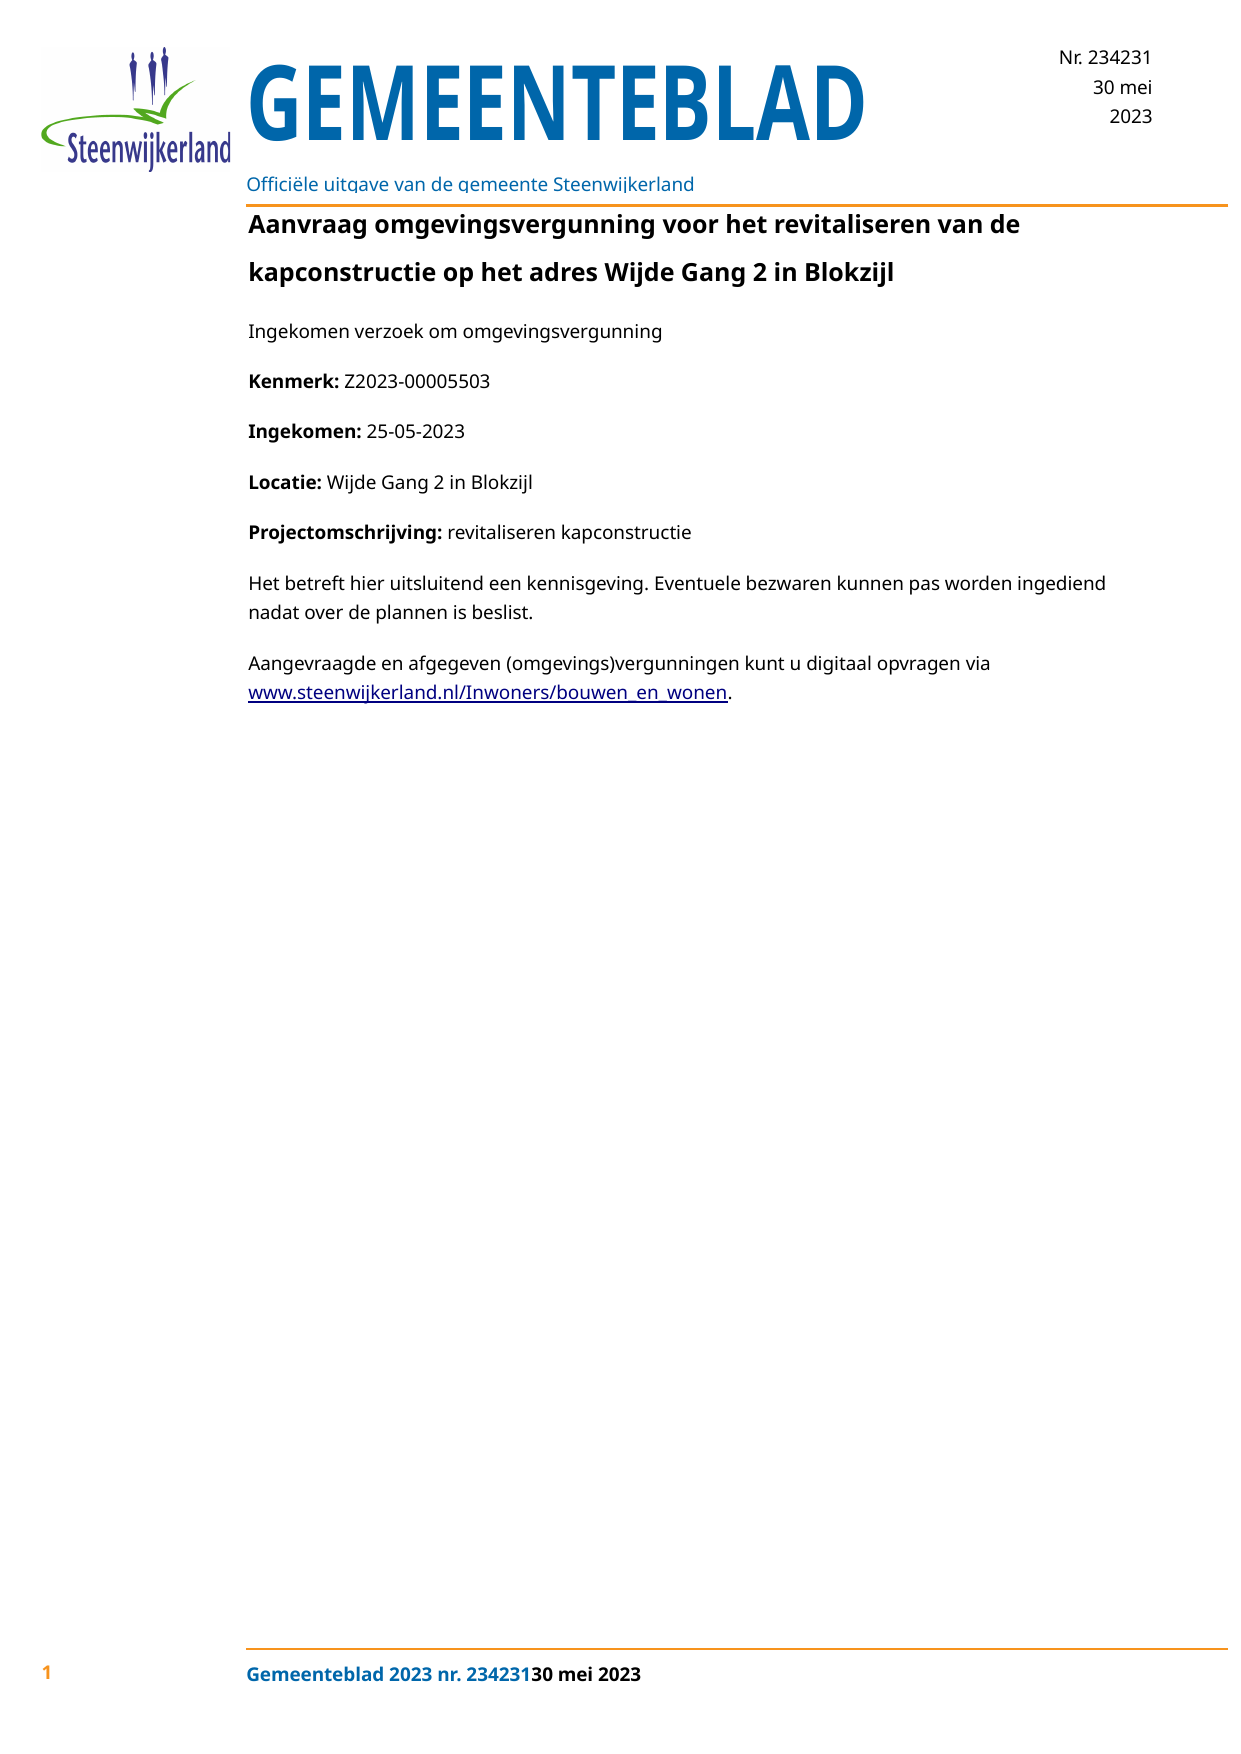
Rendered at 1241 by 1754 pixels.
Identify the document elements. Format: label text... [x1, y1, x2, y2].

text Locatie: Wijde Gang 2 in Blokzijl [248, 469, 1152, 495]
picture [41, 47, 231, 172]
text Ingekomen verzoek om omgevingsvergunning [248, 318, 1152, 344]
text Ingekomen: 25-05-2023 [248, 419, 1152, 444]
text Aanvraag omgevingsvergunning voor het revitaliseren van de kapconstructie op het adres Wijde Gang 2 in Blokzijl [248, 207, 1152, 288]
text Het betreft hier uitsluitend een kennisgeving. Eventuele bezwaren kunnen pas worden ingediend nadat over de plannen is beslist. [248, 570, 1152, 625]
text Kenmerk: Z2023-00005503 [248, 368, 1152, 394]
text Aangevraagde en afgegeven (omgevings)vergunningen kunt u digitaal opvragen via www.steenwijkerland.nl/Inwoners/bouwen_en_wonen. [248, 650, 1152, 705]
text Projectomschrijving: revitaliseren kapconstructie [248, 519, 1152, 545]
